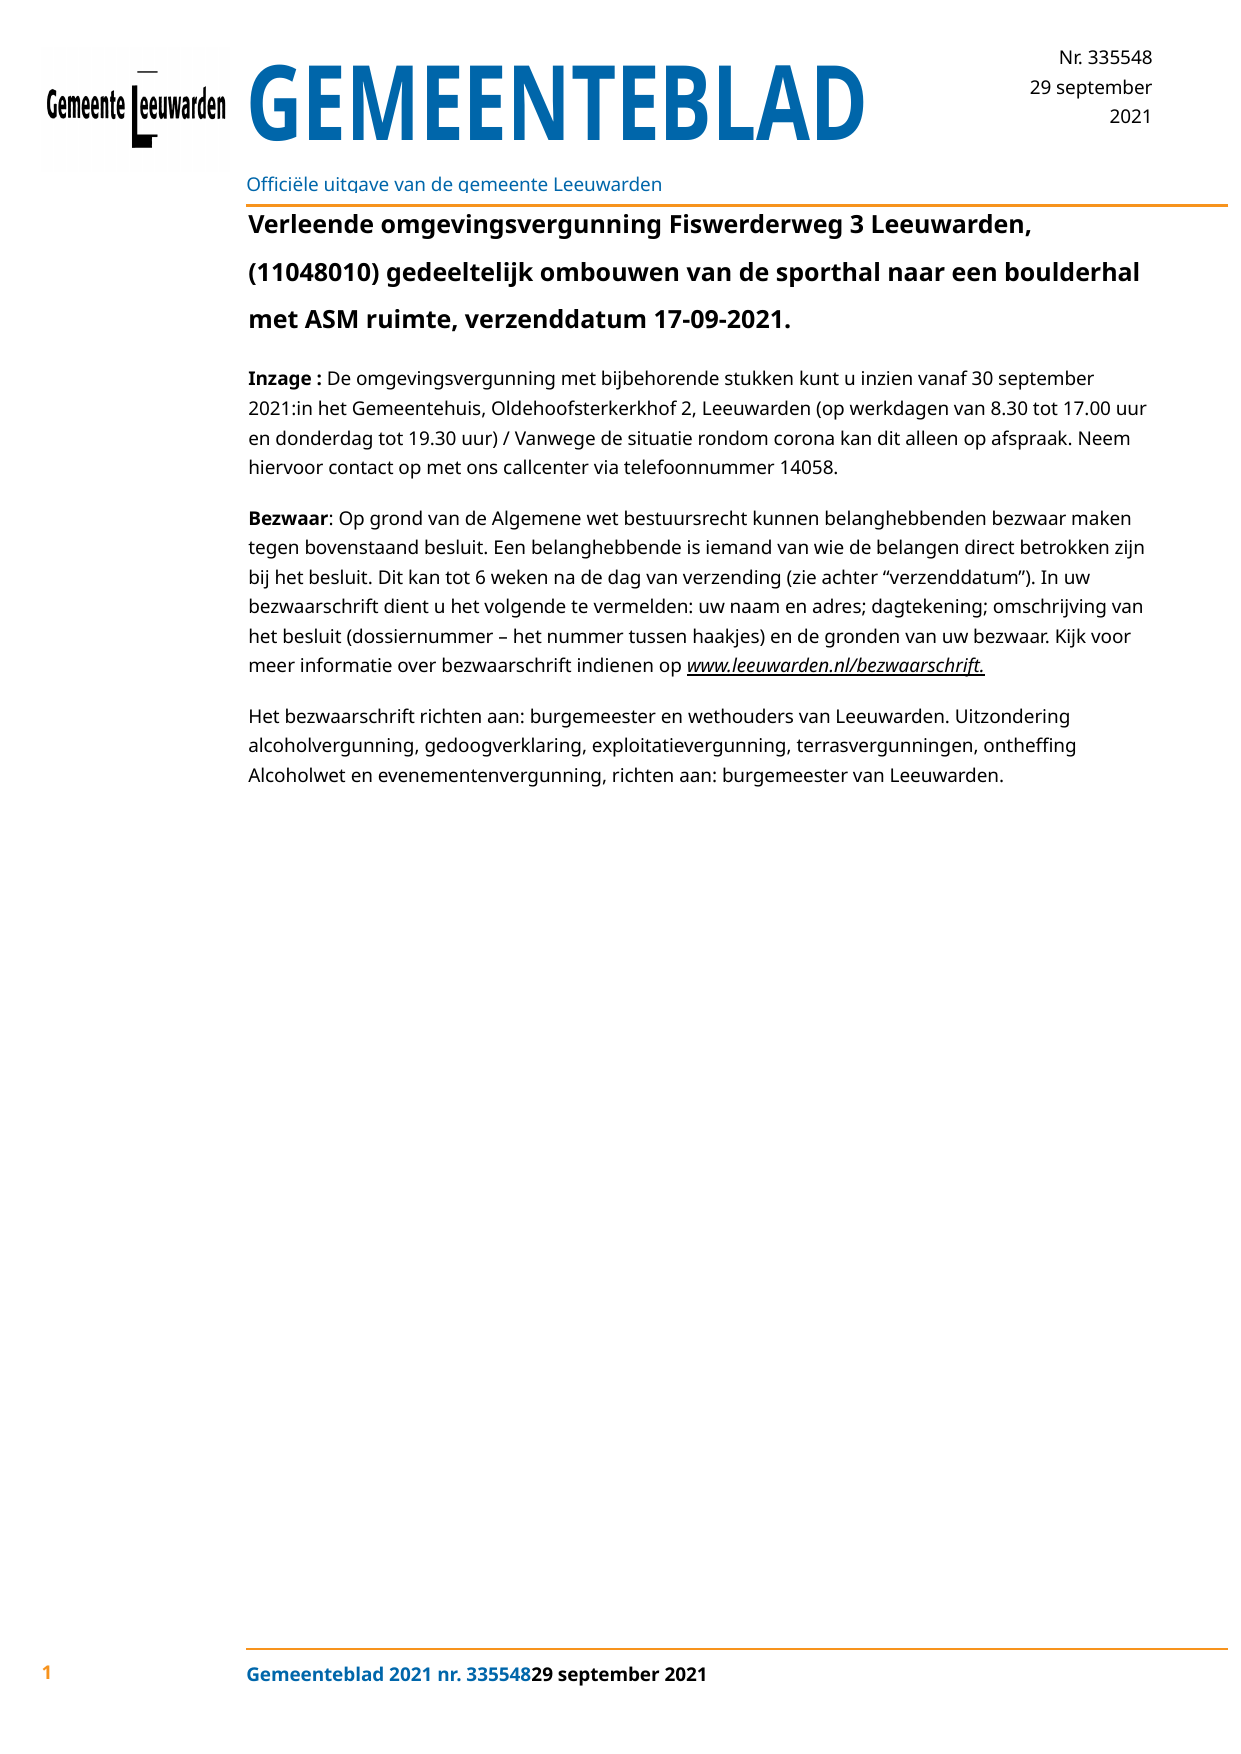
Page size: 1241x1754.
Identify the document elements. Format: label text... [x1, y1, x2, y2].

text Verleende omgevingsvergunning Fiswerderweg 3 Leeuwarden, (11048010) gedeeltelijk ombouwen van de sporthal naar een boulderhal met ASM ruimte, verzenddatum 17-09-2021. [248, 207, 1152, 336]
text Bezwaar: Op grond van de Algemene wet bestuursrecht kunnen belanghebbenden bezwaar maken tegen bovenstaand besluit. Een belanghebbende is iemand van wie de belangen direct betrokken zijn bij het besluit. Dit kan tot 6 weken na de dag van verzending (zie achter “verzenddatum”). In uw bezwaarschrift dient u het volgende te vermelden: uw naam en adres; dagtekening; omschrijving van het besluit (dossiernummer – het nummer tussen haakjes) en de gronden van uw bezwaar. Kijk voor meer informatie over bezwaarschrift indienen op www.leeuwarden.nl/bezwaarschrift. [248, 505, 1152, 678]
text Inzage : De omgevingsvergunning met bijbehorende stukken kunt u inzien vanaf 30 september 2021:in het Gemeentehuis, Oldehoofsterkerkhof 2, Leeuwarden (op werkdagen van 8.30 tot 17.00 uur en donderdag tot 19.30 uur) / Vanwege de situatie rondom corona kan dit alleen op afspraak. Neem hiervoor contact op met ons callcenter via telefoonnummer 14058. [248, 366, 1152, 480]
picture [41, 47, 231, 172]
text Het bezwaarschrift richten aan: burgemeester en wethouders van Leeuwarden. Uitzondering alcoholvergunning, gedoogverklaring, exploitatievergunning, terrasvergunningen, ontheffing Alcoholwet en evenementenvergunning, richten aan: burgemeester van Leeuwarden. [248, 703, 1152, 788]
